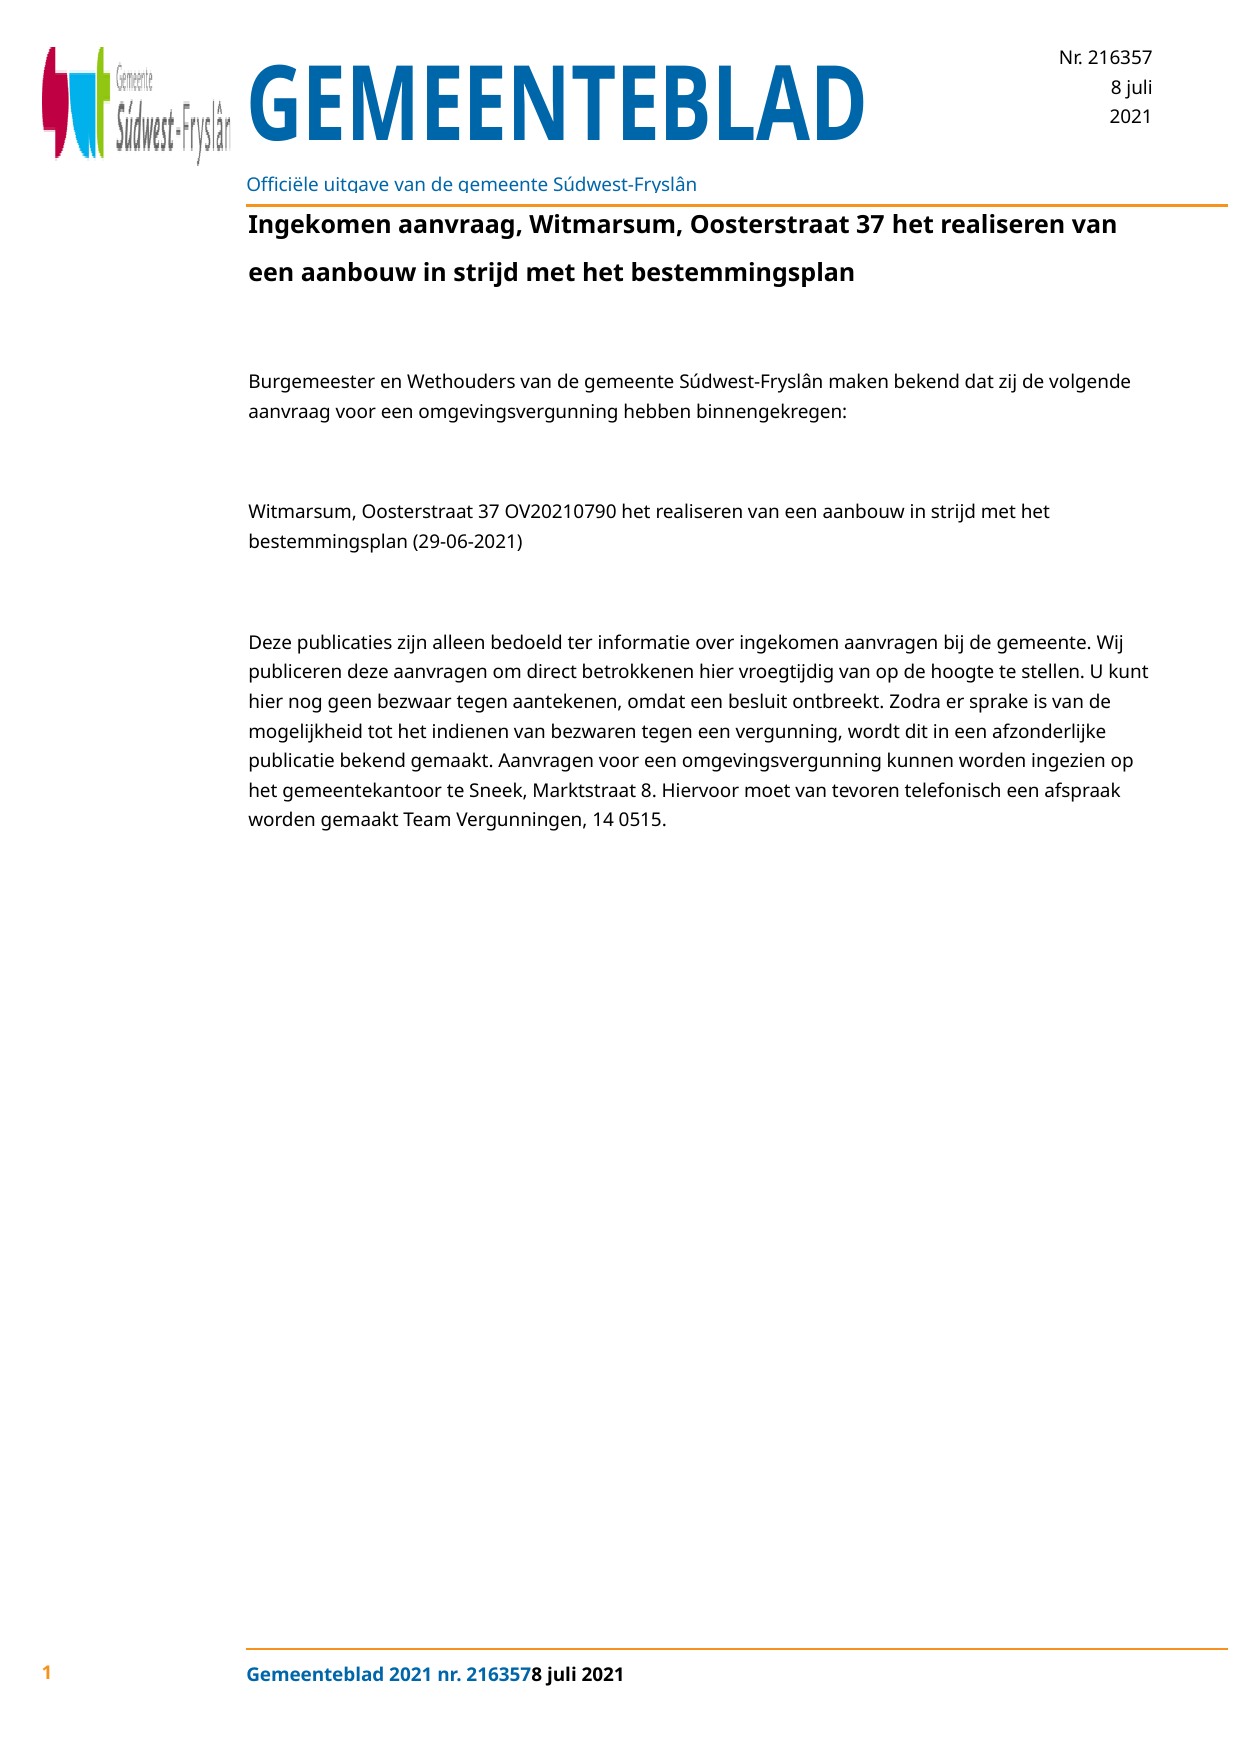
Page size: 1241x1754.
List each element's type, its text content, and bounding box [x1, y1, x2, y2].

picture [41, 47, 231, 172]
text Deze publicaties zijn alleen bedoeld ter informatie over ingekomen aanvragen bij de gemeente. Wij publiceren deze aanvragen om direct betrokkenen hier vroegtijdig van op de hoogte te stellen. U kunt hier nog geen bezwaar tegen aantekenen, omdat een besluit ontbreekt. Zodra er sprake is van de mogelijkheid tot het indienen van bezwaren tegen een vergunning, wordt dit in een afzonderlijke publicatie bekend gemaakt. Aanvragen voor een omgevingsvergunning kunnen worden ingezien op het gemeentekantoor te Sneek, Marktstraat 8. Hiervoor moet van tevoren telefonisch een afspraak worden gemaakt Team Vergunningen, 14 0515. [248, 629, 1152, 832]
text Burgemeester en Wethouders van de gemeente Súdwest-Fryslân maken bekend dat zij de volgende aanvraag voor een omgevingsvergunning hebben binnengekregen: [248, 368, 1152, 424]
text Witmarsum, Oosterstraat 37 OV20210790 het realiseren van een aanbouw in strijd met het bestemmingsplan (29-06-2021) [248, 499, 1152, 554]
text Ingekomen aanvraag, Witmarsum, Oosterstraat 37 het realiseren van een aanbouw in strijd met het bestemmingsplan [248, 207, 1152, 288]
